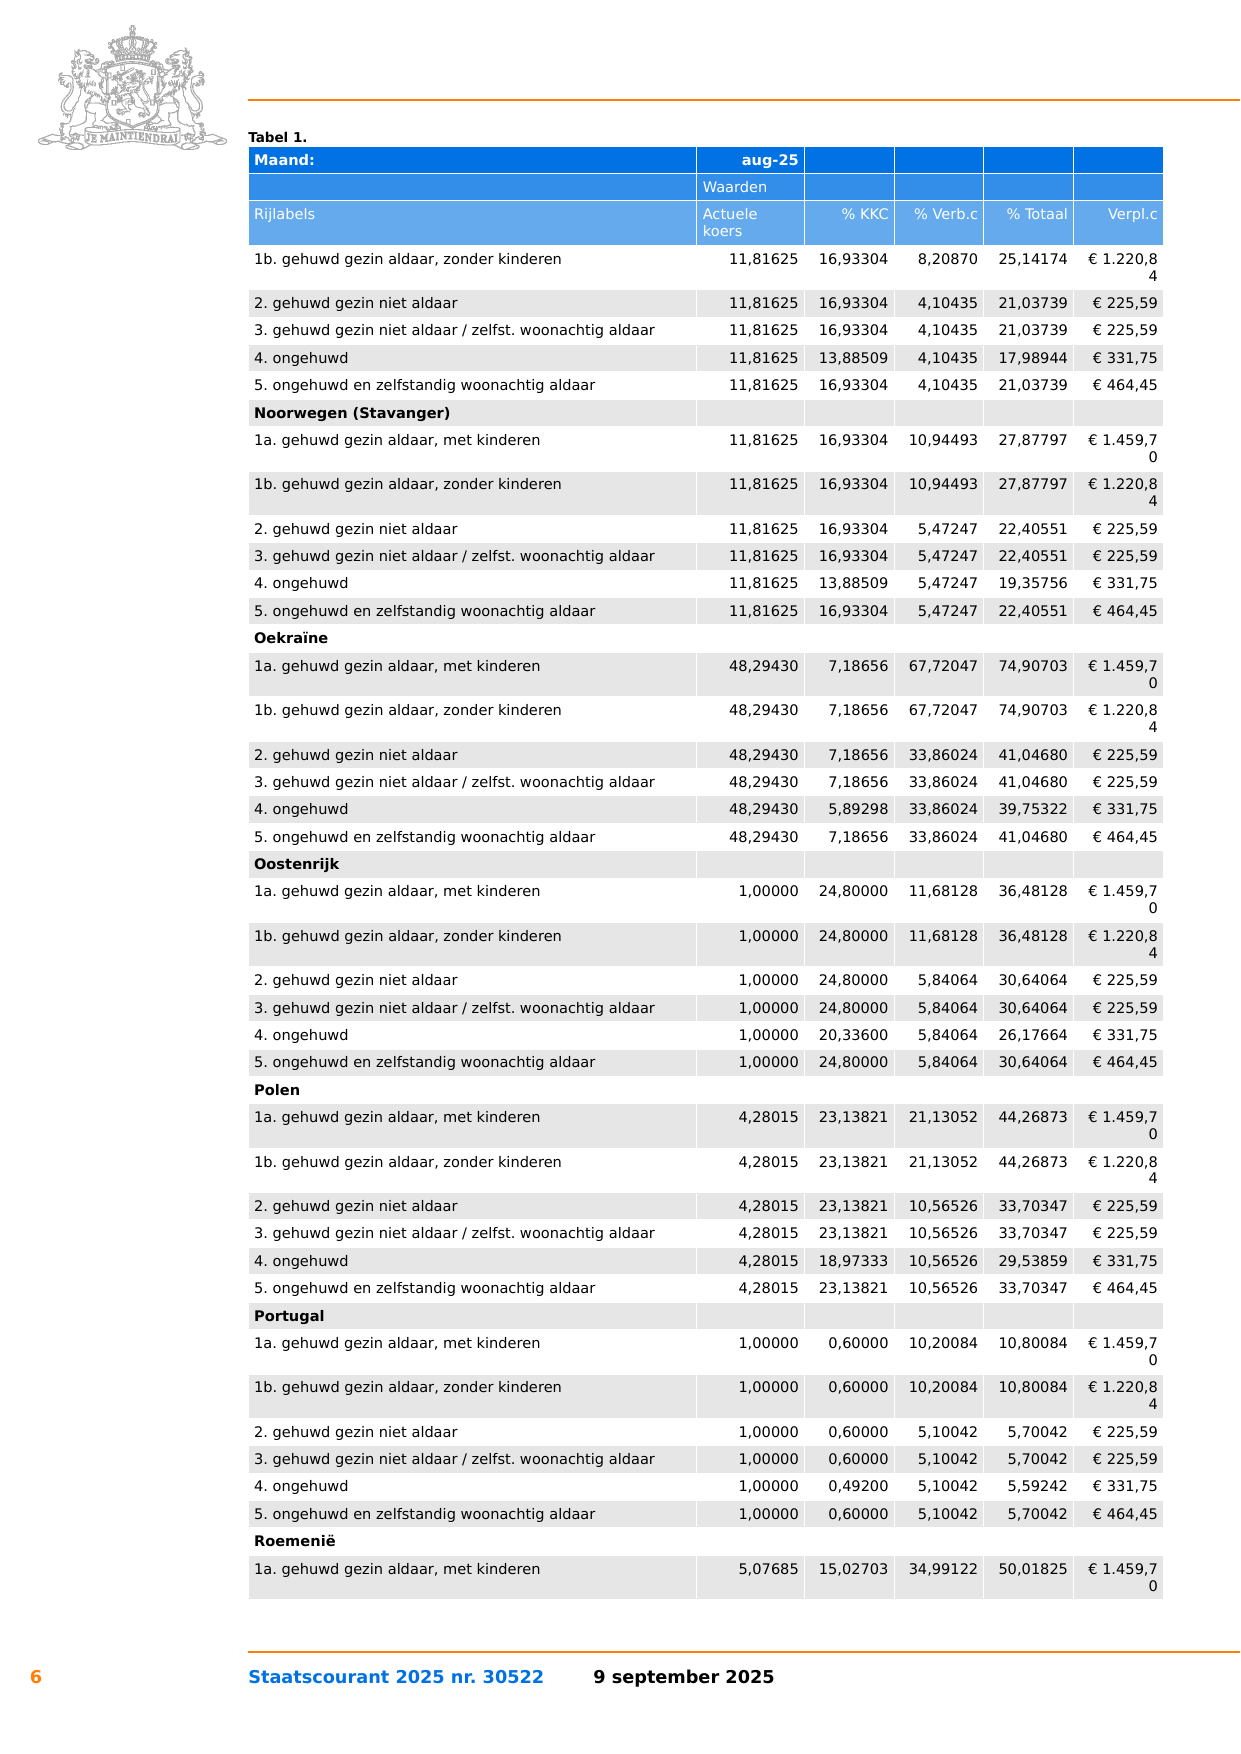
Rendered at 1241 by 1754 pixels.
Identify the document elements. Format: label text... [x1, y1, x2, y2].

table_cell 5,47247 [895, 571, 983, 597]
table_cell 0,60000 [805, 1446, 894, 1473]
table_cell 5,10042 [895, 1501, 983, 1527]
table_cell Rijlabels [249, 201, 696, 245]
table_cell 15,02703 [805, 1556, 894, 1599]
table_cell 0,60000 [805, 1375, 894, 1418]
table_cell € 464,45 [1074, 1275, 1163, 1302]
table_cell 5,47247 [895, 516, 983, 542]
table_cell 1,00000 [697, 1446, 804, 1473]
table_cell € 225,59 [1074, 769, 1163, 795]
table_cell % Totaal [984, 201, 1073, 245]
table_cell 1b. gehuwd gezin aldaar, zonder kinderen [249, 472, 696, 515]
table_cell 1,00000 [697, 1330, 804, 1373]
table_cell [697, 851, 804, 878]
table_cell 4. ongehuwd [249, 796, 696, 823]
table_cell 16,93304 [805, 472, 894, 515]
table_cell 1a. gehuwd gezin aldaar, met kinderen [249, 1556, 696, 1599]
table_cell [895, 400, 983, 426]
table_cell Verpl.c [1074, 201, 1163, 245]
table_cell 16,93304 [805, 598, 894, 624]
picture [38, 25, 227, 150]
table_cell 11,81625 [697, 345, 804, 371]
table_cell 27,87797 [984, 472, 1073, 515]
table_cell 4,10435 [895, 345, 983, 371]
table_cell 16,93304 [805, 318, 894, 344]
table_cell 36,48128 [984, 879, 1073, 922]
table_cell 1b. gehuwd gezin aldaar, zonder kinderen [249, 246, 696, 289]
table_cell 10,56526 [895, 1221, 983, 1247]
table_cell € 464,45 [1074, 1501, 1163, 1527]
table_cell [1074, 174, 1163, 200]
table_cell 36,48128 [984, 923, 1073, 966]
table_cell 4,28015 [697, 1221, 804, 1247]
table_cell 16,93304 [805, 290, 894, 317]
table_cell 10,80084 [984, 1375, 1073, 1418]
table_cell € 225,59 [1074, 318, 1163, 344]
table_cell 29,53859 [984, 1248, 1073, 1274]
table_cell € 464,45 [1074, 1050, 1163, 1076]
table_cell [984, 400, 1073, 426]
table_cell 11,68128 [895, 923, 983, 966]
table_cell 13,88509 [805, 571, 894, 597]
table_cell [895, 1529, 983, 1555]
table_cell [984, 1529, 1073, 1555]
table_cell [984, 147, 1073, 173]
table_cell 27,87797 [984, 427, 1073, 471]
table_cell 5. ongehuwd en zelfstandig woonachtig aldaar [249, 373, 696, 399]
table_cell 4. ongehuwd [249, 1022, 696, 1048]
table_cell 74,90703 [984, 697, 1073, 741]
table_cell € 225,59 [1074, 968, 1163, 994]
table_cell 5,10042 [895, 1446, 983, 1473]
table_cell [895, 147, 983, 173]
table_cell 19,35756 [984, 571, 1073, 597]
table_cell 13,88509 [805, 345, 894, 371]
table_cell 41,04680 [984, 742, 1073, 768]
table_cell 4. ongehuwd [249, 571, 696, 597]
table_cell 30,64064 [984, 995, 1073, 1021]
table_cell 22,40551 [984, 516, 1073, 542]
table_cell 5,07685 [697, 1556, 804, 1599]
table_cell 30,64064 [984, 1050, 1073, 1076]
table_cell [1074, 1077, 1163, 1103]
table_cell [895, 626, 983, 652]
table_cell 2. gehuwd gezin niet aldaar [249, 516, 696, 542]
table_cell 4,10435 [895, 318, 983, 344]
table_cell € 331,75 [1074, 345, 1163, 371]
table_cell 24,80000 [805, 879, 894, 922]
table_cell 18,97333 [805, 1248, 894, 1274]
table_cell 1,00000 [697, 1022, 804, 1048]
table_cell 44,26873 [984, 1104, 1073, 1148]
table_cell 1b. gehuwd gezin aldaar, zonder kinderen [249, 1149, 696, 1192]
table_cell 4,28015 [697, 1248, 804, 1274]
table_cell 4. ongehuwd [249, 1248, 696, 1274]
table_cell 1b. gehuwd gezin aldaar, zonder kinderen [249, 1375, 696, 1418]
table_cell [895, 174, 983, 200]
table_cell [1074, 400, 1163, 426]
table_cell 1,00000 [697, 995, 804, 1021]
table_cell 2. gehuwd gezin niet aldaar [249, 1193, 696, 1219]
table_cell 5,59242 [984, 1474, 1073, 1500]
table_cell 4,28015 [697, 1275, 804, 1302]
table_cell 22,40551 [984, 598, 1073, 624]
table_cell [697, 626, 804, 652]
table_cell [805, 851, 894, 878]
table_cell 10,80084 [984, 1330, 1073, 1373]
table_cell [697, 400, 804, 426]
table_cell 1,00000 [697, 1375, 804, 1418]
table_cell 1,00000 [697, 923, 804, 966]
table_cell 4. ongehuwd [249, 345, 696, 371]
table_cell 7,18656 [805, 742, 894, 768]
table_cell 34,99122 [895, 1556, 983, 1599]
table_cell 21,03739 [984, 290, 1073, 317]
table_cell [1074, 1529, 1163, 1555]
table_cell 25,14174 [984, 246, 1073, 289]
table_cell Oekraïne [249, 626, 696, 652]
table_cell 17,98944 [984, 345, 1073, 371]
table_cell [1074, 851, 1163, 878]
table_cell 1,00000 [697, 1050, 804, 1076]
table_cell 1,00000 [697, 1474, 804, 1500]
table_cell [805, 400, 894, 426]
table_cell € 225,59 [1074, 1193, 1163, 1219]
table_cell 0,49200 [805, 1474, 894, 1500]
table_cell 1b. gehuwd gezin aldaar, zonder kinderen [249, 923, 696, 966]
table_cell 5,84064 [895, 1050, 983, 1076]
table_cell € 464,45 [1074, 598, 1163, 624]
table_cell 1a. gehuwd gezin aldaar, met kinderen [249, 1330, 696, 1373]
table_cell 10,56526 [895, 1275, 983, 1302]
table_cell € 1.220,84 [1074, 472, 1163, 515]
table_cell € 331,75 [1074, 796, 1163, 823]
table_cell € 331,75 [1074, 1248, 1163, 1274]
table_cell 0,60000 [805, 1330, 894, 1373]
table_cell 5,89298 [805, 796, 894, 823]
table_cell € 1.220,84 [1074, 1375, 1163, 1418]
table_cell € 1.220,84 [1074, 246, 1163, 289]
table_cell 11,81625 [697, 571, 804, 597]
table_cell 16,93304 [805, 373, 894, 399]
table_cell 11,81625 [697, 472, 804, 515]
table_cell 5,70042 [984, 1446, 1073, 1473]
table_cell 1a. gehuwd gezin aldaar, met kinderen [249, 879, 696, 922]
table_cell 1,00000 [697, 1419, 804, 1445]
table_cell Polen [249, 1077, 696, 1103]
table_cell 2. gehuwd gezin niet aldaar [249, 968, 696, 994]
table_cell 22,40551 [984, 543, 1073, 570]
table_cell 8,20870 [895, 246, 983, 289]
table_cell 41,04680 [984, 824, 1073, 850]
table_cell 2. gehuwd gezin niet aldaar [249, 290, 696, 317]
table_cell € 225,59 [1074, 1419, 1163, 1445]
table_cell 7,18656 [805, 653, 894, 696]
table_cell 7,18656 [805, 824, 894, 850]
table_cell 21,03739 [984, 318, 1073, 344]
table_cell 10,94493 [895, 427, 983, 471]
table_cell [805, 1077, 894, 1103]
table_cell 1b. gehuwd gezin aldaar, zonder kinderen [249, 697, 696, 741]
table_cell € 225,59 [1074, 1446, 1163, 1473]
table_cell [984, 1077, 1073, 1103]
table_cell 11,81625 [697, 427, 804, 471]
table_cell 23,13821 [805, 1149, 894, 1192]
table_cell 33,86024 [895, 824, 983, 850]
table_cell 10,56526 [895, 1193, 983, 1219]
table_cell € 225,59 [1074, 290, 1163, 317]
table_cell 33,86024 [895, 769, 983, 795]
table_cell 1a. gehuwd gezin aldaar, met kinderen [249, 1104, 696, 1148]
table_cell [895, 1303, 983, 1329]
table_cell 1a. gehuwd gezin aldaar, met kinderen [249, 653, 696, 696]
table_cell 11,81625 [697, 290, 804, 317]
table_cell 33,70347 [984, 1193, 1073, 1219]
table_cell 48,29430 [697, 697, 804, 741]
table_cell 5,47247 [895, 543, 983, 570]
table_cell 5,70042 [984, 1419, 1073, 1445]
table_cell [697, 1077, 804, 1103]
table_cell € 1.220,84 [1074, 697, 1163, 741]
table_cell 3. gehuwd gezin niet aldaar / zelfst. woonachtig aldaar [249, 318, 696, 344]
table_cell 44,26873 [984, 1149, 1073, 1192]
table_cell 16,93304 [805, 427, 894, 471]
table_cell 10,20084 [895, 1330, 983, 1373]
table_cell 67,72047 [895, 697, 983, 741]
table_cell aug-25 [697, 147, 804, 173]
table_cell € 331,75 [1074, 1022, 1163, 1048]
table_cell 16,93304 [805, 516, 894, 542]
table_cell € 464,45 [1074, 373, 1163, 399]
table_cell [249, 174, 696, 200]
table_cell Waarden [697, 174, 804, 200]
table_cell 11,81625 [697, 516, 804, 542]
table_cell Oostenrijk [249, 851, 696, 878]
table_cell 48,29430 [697, 769, 804, 795]
table_cell 24,80000 [805, 1050, 894, 1076]
table_cell 48,29430 [697, 796, 804, 823]
table_cell 24,80000 [805, 923, 894, 966]
table_cell 30,64064 [984, 968, 1073, 994]
table_cell € 1.459,70 [1074, 1556, 1163, 1599]
table_cell [1074, 1303, 1163, 1329]
table_cell % Verb.c [895, 201, 983, 245]
table_cell [984, 174, 1073, 200]
table_cell 3. gehuwd gezin niet aldaar / zelfst. woonachtig aldaar [249, 1221, 696, 1247]
table_cell 50,01825 [984, 1556, 1073, 1599]
table_cell 0,60000 [805, 1419, 894, 1445]
table_cell 33,70347 [984, 1221, 1073, 1247]
table_cell 11,81625 [697, 318, 804, 344]
table_cell 3. gehuwd gezin niet aldaar / zelfst. woonachtig aldaar [249, 543, 696, 570]
table_cell 3. gehuwd gezin niet aldaar / zelfst. woonachtig aldaar [249, 769, 696, 795]
table_cell [895, 1077, 983, 1103]
table_cell 20,33600 [805, 1022, 894, 1048]
table_header Tabel 1. [248, 130, 1163, 146]
table_cell € 225,59 [1074, 742, 1163, 768]
table_cell [1074, 147, 1163, 173]
table_cell 5. ongehuwd en zelfstandig woonachtig aldaar [249, 1275, 696, 1302]
table_cell [805, 1303, 894, 1329]
table_cell [805, 626, 894, 652]
table_cell 21,13052 [895, 1104, 983, 1148]
table_cell € 225,59 [1074, 516, 1163, 542]
table_cell 16,93304 [805, 246, 894, 289]
table_cell 10,94493 [895, 472, 983, 515]
table_cell € 1.459,70 [1074, 1104, 1163, 1148]
table_cell 10,20084 [895, 1375, 983, 1418]
table_cell 1,00000 [697, 1501, 804, 1527]
table_cell € 464,45 [1074, 824, 1163, 850]
table_cell [697, 1303, 804, 1329]
table_cell 4,10435 [895, 373, 983, 399]
table_cell € 225,59 [1074, 543, 1163, 570]
table_cell 5,84064 [895, 1022, 983, 1048]
table_cell € 1.459,70 [1074, 653, 1163, 696]
table_cell 10,56526 [895, 1248, 983, 1274]
table_cell 7,18656 [805, 697, 894, 741]
table_cell € 1.220,84 [1074, 1149, 1163, 1192]
table_cell 21,13052 [895, 1149, 983, 1192]
table_cell € 225,59 [1074, 1221, 1163, 1247]
table_cell 5. ongehuwd en zelfstandig woonachtig aldaar [249, 598, 696, 624]
table_cell 21,03739 [984, 373, 1073, 399]
table_cell 5. ongehuwd en zelfstandig woonachtig aldaar [249, 1501, 696, 1527]
table_cell 4,28015 [697, 1149, 804, 1192]
table_cell 24,80000 [805, 995, 894, 1021]
table_cell [895, 851, 983, 878]
table_cell 74,90703 [984, 653, 1073, 696]
table_cell 33,70347 [984, 1275, 1073, 1302]
table_cell 5,10042 [895, 1474, 983, 1500]
table_cell 33,86024 [895, 742, 983, 768]
table_cell 11,68128 [895, 879, 983, 922]
table_cell € 1.220,84 [1074, 923, 1163, 966]
table_cell 1,00000 [697, 968, 804, 994]
table_cell 11,81625 [697, 543, 804, 570]
table_cell [805, 147, 894, 173]
table_cell [697, 1529, 804, 1555]
table_cell Maand: [249, 147, 696, 173]
table_cell 5. ongehuwd en zelfstandig woonachtig aldaar [249, 1050, 696, 1076]
table_cell 4,28015 [697, 1193, 804, 1219]
table_cell 7,18656 [805, 769, 894, 795]
table_cell 11,81625 [697, 246, 804, 289]
table_cell 3. gehuwd gezin niet aldaar / zelfst. woonachtig aldaar [249, 995, 696, 1021]
table_cell [984, 851, 1073, 878]
table_cell 11,81625 [697, 373, 804, 399]
table_cell 23,13821 [805, 1104, 894, 1148]
table_cell 0,60000 [805, 1501, 894, 1527]
table_cell 41,04680 [984, 769, 1073, 795]
table_cell 4. ongehuwd [249, 1474, 696, 1500]
table_cell 2. gehuwd gezin niet aldaar [249, 742, 696, 768]
table_cell [984, 626, 1073, 652]
table_cell 48,29430 [697, 824, 804, 850]
table_cell € 225,59 [1074, 995, 1163, 1021]
table_cell 39,75322 [984, 796, 1073, 823]
table_cell 26,17664 [984, 1022, 1073, 1048]
table_cell % KKC [805, 201, 894, 245]
table_cell 5,84064 [895, 995, 983, 1021]
table_cell [805, 1529, 894, 1555]
table_cell 5. ongehuwd en zelfstandig woonachtig aldaar [249, 824, 696, 850]
table_cell 5,10042 [895, 1419, 983, 1445]
table_cell 16,93304 [805, 543, 894, 570]
table_cell 11,81625 [697, 598, 804, 624]
table_cell [805, 174, 894, 200]
table_cell € 331,75 [1074, 1474, 1163, 1500]
table_cell 5,70042 [984, 1501, 1073, 1527]
table_cell 4,10435 [895, 290, 983, 317]
table_cell € 331,75 [1074, 571, 1163, 597]
table_cell € 1.459,70 [1074, 427, 1163, 471]
table_cell 5,47247 [895, 598, 983, 624]
table_cell 48,29430 [697, 742, 804, 768]
table_cell Roemenië [249, 1529, 696, 1555]
table_cell 3. gehuwd gezin niet aldaar / zelfst. woonachtig aldaar [249, 1446, 696, 1473]
table_cell 24,80000 [805, 968, 894, 994]
table_cell Noorwegen (Stavanger) [249, 400, 696, 426]
table_cell 67,72047 [895, 653, 983, 696]
table_cell 23,13821 [805, 1193, 894, 1219]
table_cell 1a. gehuwd gezin aldaar, met kinderen [249, 427, 696, 471]
table_cell 23,13821 [805, 1221, 894, 1247]
table_cell 1,00000 [697, 879, 804, 922]
table_cell 4,28015 [697, 1104, 804, 1148]
table_cell Actuele koers [697, 201, 804, 245]
table_cell 5,84064 [895, 968, 983, 994]
table_cell 23,13821 [805, 1275, 894, 1302]
table_cell € 1.459,70 [1074, 1330, 1163, 1373]
table_cell 48,29430 [697, 653, 804, 696]
table_cell € 1.459,70 [1074, 879, 1163, 922]
table_cell Portugal [249, 1303, 696, 1329]
table_cell 2. gehuwd gezin niet aldaar [249, 1419, 696, 1445]
table_cell 33,86024 [895, 796, 983, 823]
table_cell [984, 1303, 1073, 1329]
table_cell [1074, 626, 1163, 652]
